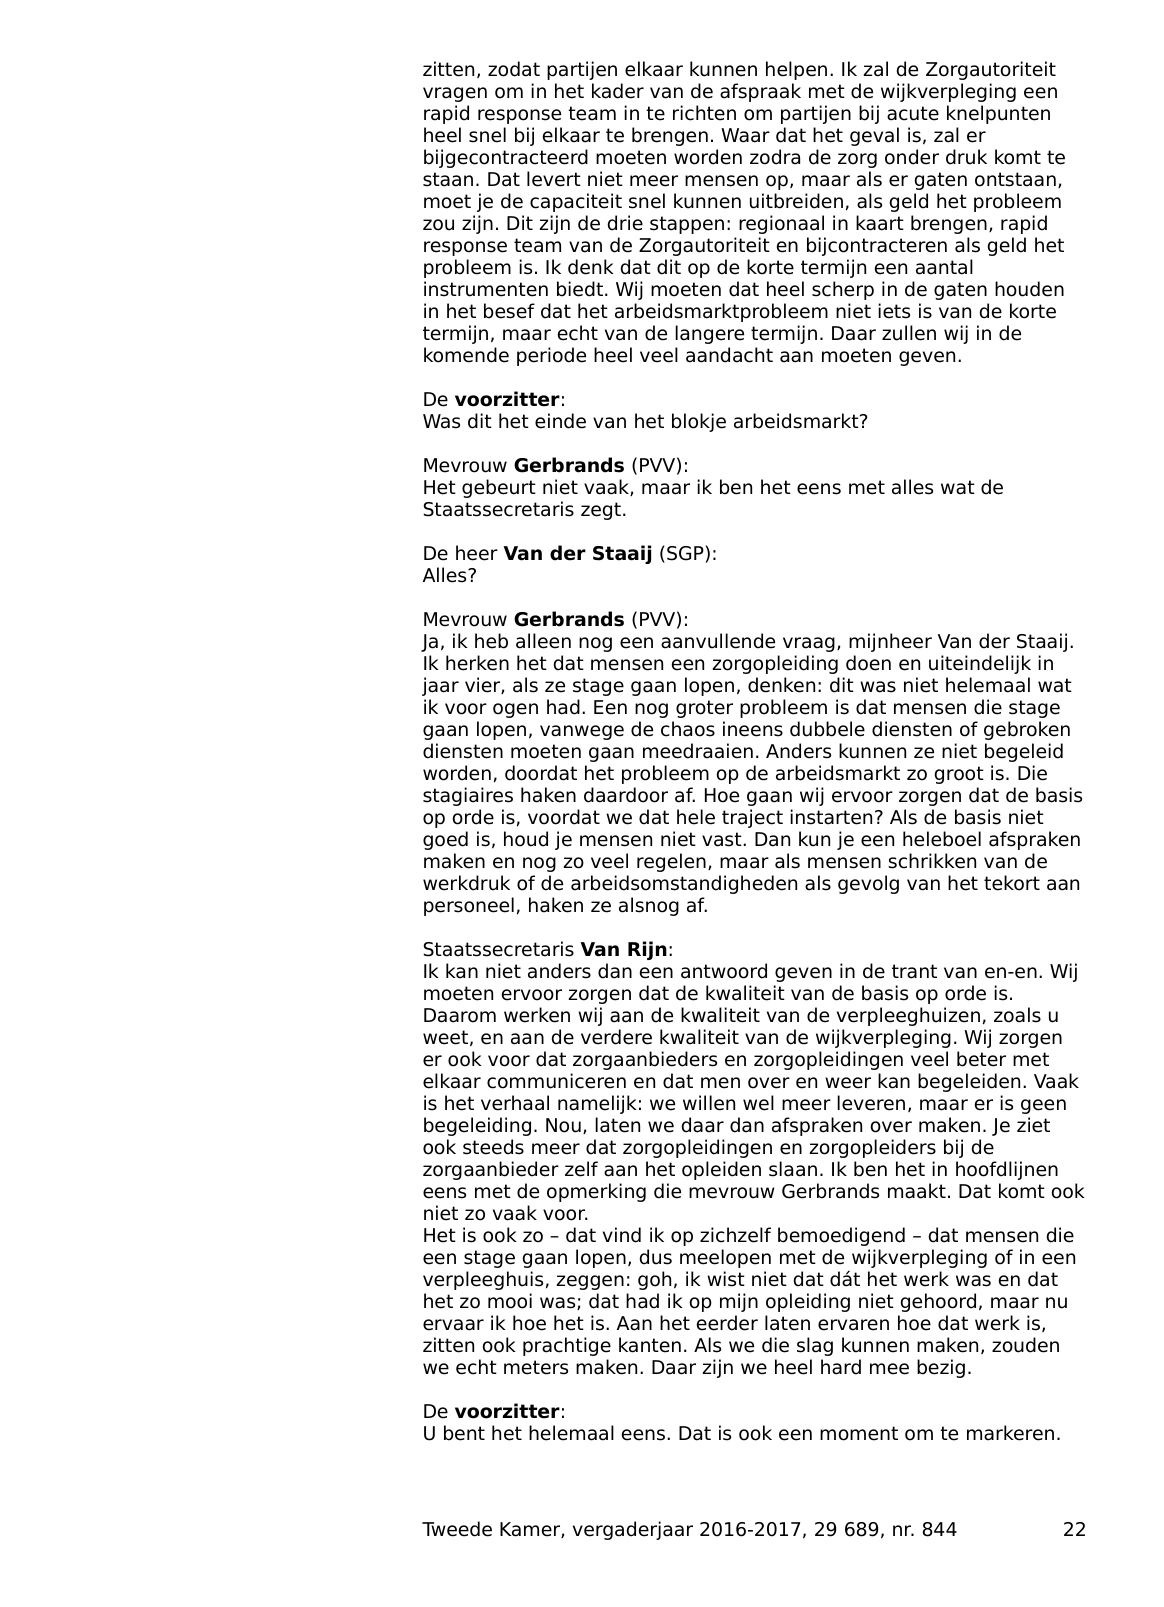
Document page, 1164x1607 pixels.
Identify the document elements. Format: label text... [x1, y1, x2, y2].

text Alles? [422, 565, 1087, 587]
text Ja, ik heb alleen nog een aanvullende vraag, mijnheer Van der Staaij. Ik herken het dat mensen een zorgopleiding doen en uiteindelijk in jaar vier, als ze stage gaan lopen, denken: dit was niet helemaal wat ik voor ogen had. Een nog groter probleem is dat mensen die stage gaan lopen, vanwege de chaos ineens dubbele diensten of gebroken diensten moeten gaan meedraaien. Anders kunnen ze niet begeleid worden, doordat het probleem op de arbeidsmarkt zo groot is. Die stagiaires haken daardoor af. Hoe gaan wij ervoor zorgen dat de basis op orde is, voordat we dat hele traject instarten? Als de basis niet goed is, houd je mensen niet vast. Dan kun je een heleboel afspraken maken en nog zo veel regelen, maar als mensen schrikken van de werkdruk of de arbeidsomstandigheden als gevolg van het tekort aan personeel, haken ze alsnog af. [422, 631, 1087, 917]
text Mevrouw Gerbrands (PVV): [422, 609, 1087, 631]
text zitten, zodat partijen elkaar kunnen helpen. Ik zal de Zorgautoriteit vragen om in het kader van de afspraak met de wijkverpleging een rapid response team in te richten om partijen bij acute knelpunten heel snel bij elkaar te brengen. Waar dat het geval is, zal er bijgecontracteerd moeten worden zodra de zorg onder druk komt te staan. Dat levert niet meer mensen op, maar als er gaten ontstaan, moet je de capaciteit snel kunnen uitbreiden, als geld het probleem zou zijn. Dit zijn de drie stappen: regionaal in kaart brengen, rapid response team van de Zorgautoriteit en bijcontracteren als geld het probleem is. Ik denk dat dit op de korte termijn een aantal instrumenten biedt. Wij moeten dat heel scherp in de gaten houden in het besef dat het arbeidsmarktprobleem niet iets is van de korte termijn, maar echt van de langere termijn. Daar zullen wij in de komende periode heel veel aandacht aan moeten geven. [422, 59, 1087, 367]
text De voorzitter: [422, 1401, 1087, 1423]
text De heer Van der Staaij (SGP): [422, 543, 1087, 565]
text Staatssecretaris Van Rijn: [422, 939, 1087, 961]
text Mevrouw Gerbrands (PVV): [422, 455, 1087, 477]
text Het gebeurt niet vaak, maar ik ben het eens met alles wat de Staatssecretaris zegt. [422, 477, 1087, 521]
text Was dit het einde van het blokje arbeidsmarkt? [422, 411, 1087, 433]
text U bent het helemaal eens. Dat is ook een moment om te markeren. [422, 1423, 1087, 1445]
text De voorzitter: [422, 389, 1087, 411]
text Het is ook zo – dat vind ik op zichzelf bemoedigend – dat mensen die een stage gaan lopen, dus meelopen met de wijkverpleging of in een verpleeghuis, zeggen: goh, ik wist niet dat dát het werk was en dat het zo mooi was; dat had ik op mijn opleiding niet gehoord, maar nu ervaar ik hoe het is. Aan het eerder laten ervaren hoe dat werk is, zitten ook prachtige kanten. Als we die slag kunnen maken, zouden we echt meters maken. Daar zijn we heel hard mee bezig. [422, 1225, 1087, 1379]
text Ik kan niet anders dan een antwoord geven in de trant van en-en. Wij moeten ervoor zorgen dat de kwaliteit van de basis op orde is. Daarom werken wij aan de kwaliteit van de verpleeghuizen, zoals u weet, en aan de verdere kwaliteit van de wijkverpleging. Wij zorgen er ook voor dat zorgaanbieders en zorgopleidingen veel beter met elkaar communiceren en dat men over en weer kan begeleiden. Vaak is het verhaal namelijk: we willen wel meer leveren, maar er is geen begeleiding. Nou, laten we daar dan afspraken over maken. Je ziet ook steeds meer dat zorgopleidingen en zorgopleiders bij de zorgaanbieder zelf aan het opleiden slaan. Ik ben het in hoofdlijnen eens met de opmerking die mevrouw Gerbrands maakt. Dat komt ook niet zo vaak voor. [422, 961, 1087, 1225]
